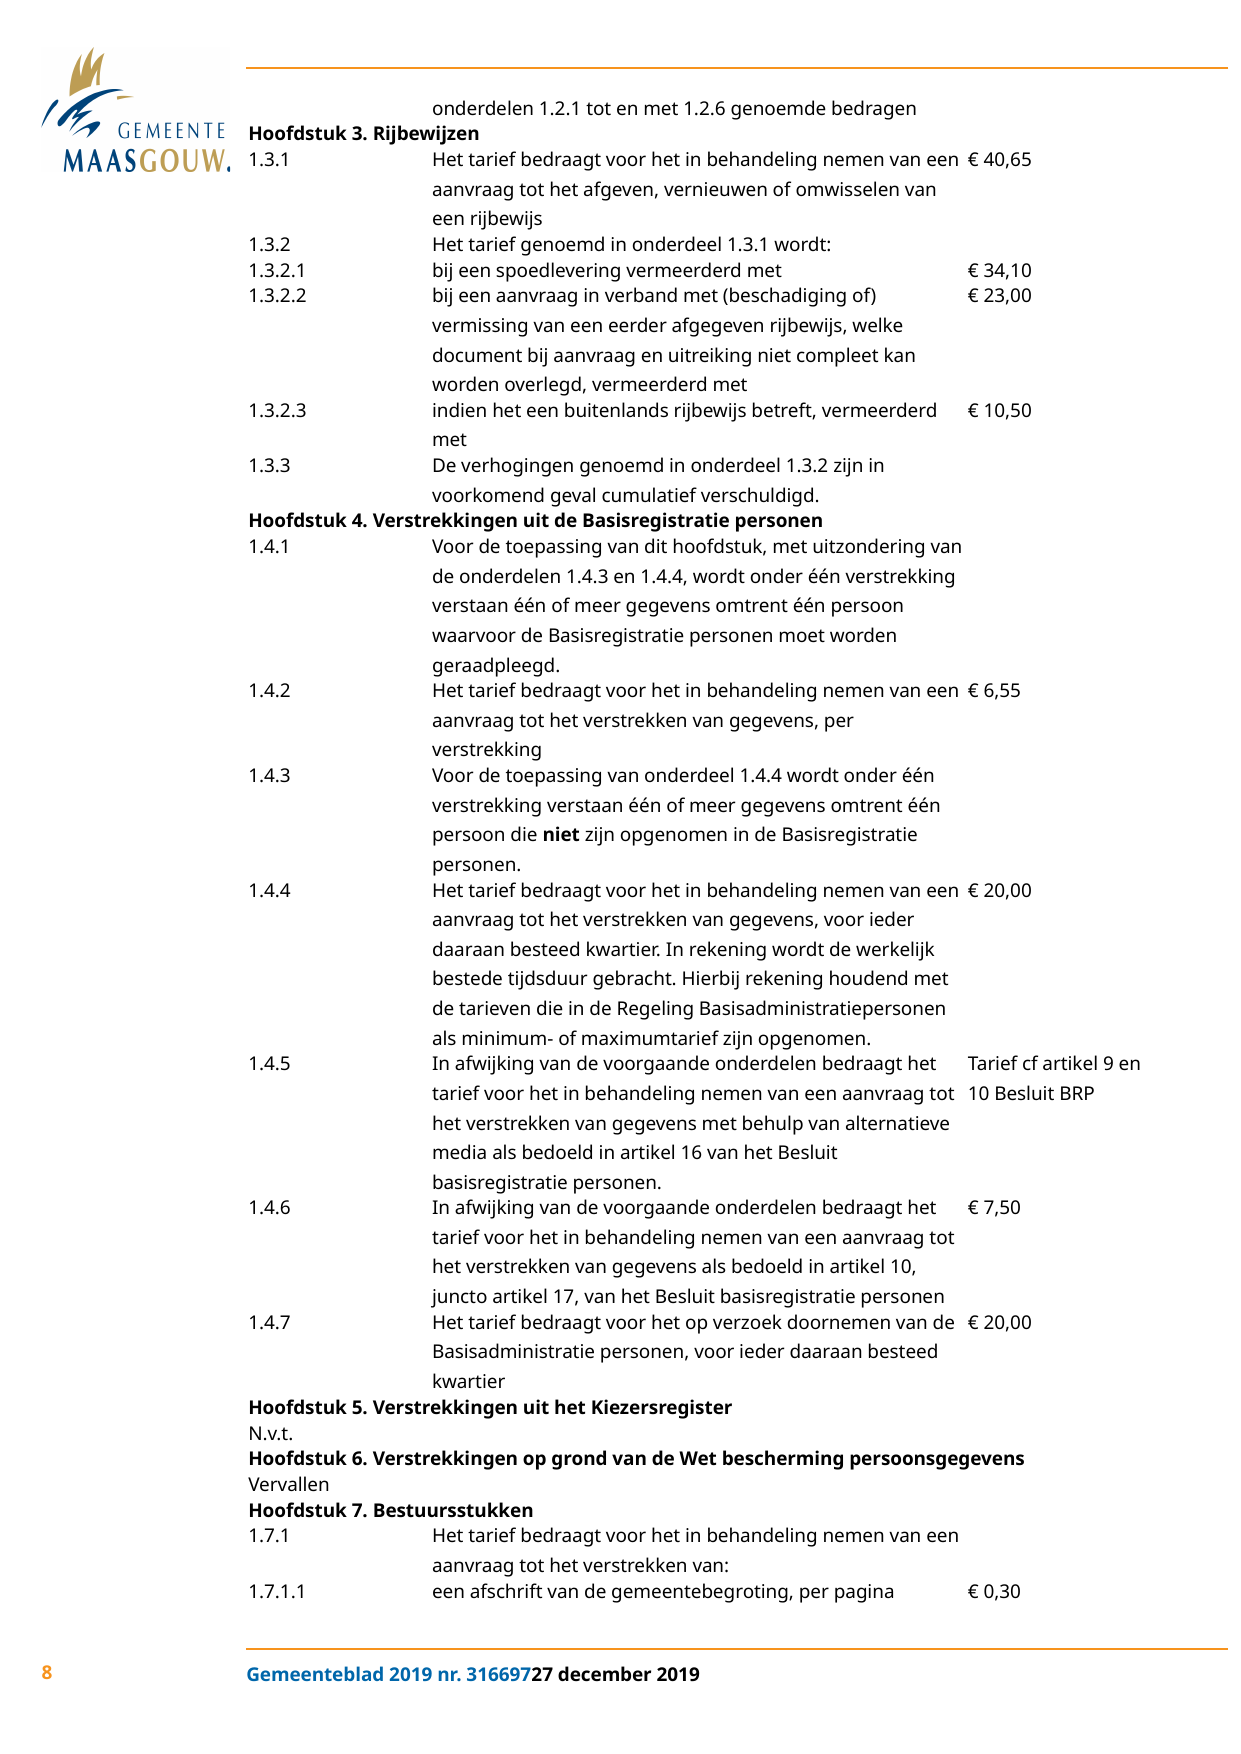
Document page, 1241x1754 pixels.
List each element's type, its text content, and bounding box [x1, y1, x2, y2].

table_cell [968, 534, 1152, 677]
table_cell Voor de toepassing van dit hoofdstuk, met uitzondering van de onderdelen 1.4.3 en 1.4.4, wordt onder één verstrekking verstaan één of meer gegevens omtrent één persoon waarvoor de Basisregistratie personen moet worden geraadpleegd. [432, 534, 968, 677]
table_cell [968, 1523, 1152, 1578]
table_cell € 34,10 [968, 257, 1152, 283]
table_cell N.v.t. [248, 1420, 1152, 1445]
table_cell 1.3.3 [248, 453, 432, 508]
table_cell [968, 453, 1152, 508]
table_cell Tarief cf artikel 9 en 10 Besluit BRP [968, 1051, 1152, 1194]
table_cell 1.4.2 [248, 678, 432, 762]
table_cell 1.3.1 [248, 146, 432, 231]
picture [41, 47, 231, 172]
table_cell Het tarief bedraagt voor het op verzoek doornemen van de Basisadministratie personen, voor ieder daaraan besteed kwartier [432, 1309, 968, 1394]
table_cell € 20,00 [968, 1309, 1152, 1394]
table_cell Voor de toepassing van onderdeel 1.4.4 wordt onder één verstrekking verstaan één of meer gegevens omtrent één persoon die niet zijn opgenomen in de Basisregistratie personen. [432, 763, 968, 877]
table_cell bij een spoedlevering vermeerderd met [432, 257, 968, 283]
table_cell indien het een buitenlands rijbewijs betreft, vermeerderd met [432, 397, 968, 452]
table_cell Vervallen [248, 1471, 1152, 1497]
table_cell [248, 95, 432, 121]
table_cell Hoofdstuk 7. Bestuursstukken [248, 1497, 1152, 1523]
table_cell € 20,00 [968, 877, 1152, 1051]
table_cell Het tarief bedraagt voor het in behandeling nemen van een aanvraag tot het verstrekken van gegevens, per verstrekking [432, 678, 968, 762]
table_cell 1.3.2.1 [248, 257, 432, 283]
table_cell onderdelen 1.2.1 tot en met 1.2.6 genoemde bedragen [432, 95, 968, 121]
table_cell € 0,30 [968, 1578, 1152, 1604]
table_cell 1.3.2.3 [248, 397, 432, 452]
table_cell € 23,00 [968, 283, 1152, 397]
table_cell 1.7.1 [248, 1523, 432, 1578]
table_cell 1.4.5 [248, 1051, 432, 1194]
table_cell [968, 231, 1152, 257]
table_cell 1.3.2.2 [248, 283, 432, 397]
table_cell De verhogingen genoemd in onderdeel 1.3.2 zijn in voorkomend geval cumulatief verschuldigd. [432, 453, 968, 508]
table_cell 1.3.2 [248, 231, 432, 257]
table_cell een afschrift van de gemeentebegroting, per pagina [432, 1578, 968, 1604]
table_cell Het tarief bedraagt voor het in behandeling nemen van een aanvraag tot het afgeven, vernieuwen of omwisselen van een rijbewijs [432, 146, 968, 231]
table_cell In afwijking van de voorgaande onderdelen bedraagt het tarief voor het in behandeling nemen van een aanvraag tot het verstrekken van gegevens als bedoeld in artikel 10, juncto artikel 17, van het Besluit basisregistratie personen [432, 1195, 968, 1309]
table_cell [968, 95, 1152, 121]
table_cell Het tarief genoemd in onderdeel 1.3.1 wordt: [432, 231, 968, 257]
table_cell 1.7.1.1 [248, 1578, 432, 1604]
table_cell 1.4.4 [248, 877, 432, 1051]
table_cell Het tarief bedraagt voor het in behandeling nemen van een aanvraag tot het verstrekken van gegevens, voor ieder daaraan besteed kwartier. In rekening wordt de werkelijk bestede tijdsduur gebracht. Hierbij rekening houdend met de tarieven die in de Regeling Basisadministratiepersonen als minimum- of maximumtarief zijn opgenomen. [432, 877, 968, 1051]
table_cell 1.4.7 [248, 1309, 432, 1394]
table_cell Hoofdstuk 4. Verstrekkingen uit de Basisregistratie personen [248, 508, 1152, 533]
table_cell Hoofdstuk 6. Verstrekkingen op grond van de Wet bescherming persoonsgegevens [248, 1445, 1152, 1471]
table_cell Hoofdstuk 3. Rijbewijzen [248, 121, 1152, 146]
table_cell 1.4.6 [248, 1195, 432, 1309]
table_cell [968, 763, 1152, 877]
table_cell In afwijking van de voorgaande onderdelen bedraagt het tarief voor het in behandeling nemen van een aanvraag tot het verstrekken van gegevens met behulp van alternatieve media als bedoeld in artikel 16 van het Besluit basisregistratie personen. [432, 1051, 968, 1194]
table_cell 1.4.3 [248, 763, 432, 877]
table_cell € 7,50 [968, 1195, 1152, 1309]
table_cell € 40,65 [968, 146, 1152, 231]
table_cell 1.4.1 [248, 534, 432, 677]
table_cell Hoofdstuk 5. Verstrekkingen uit het Kiezersregister [248, 1394, 1152, 1420]
table_cell € 10,50 [968, 397, 1152, 452]
table_cell € 6,55 [968, 678, 1152, 762]
table_cell bij een aanvraag in verband met (beschadiging of) vermissing van een eerder afgegeven rijbewijs, welke document bij aanvraag en uitreiking niet compleet kan worden overlegd, vermeerderd met [432, 283, 968, 397]
table_cell Het tarief bedraagt voor het in behandeling nemen van een aanvraag tot het verstrekken van: [432, 1523, 968, 1578]
